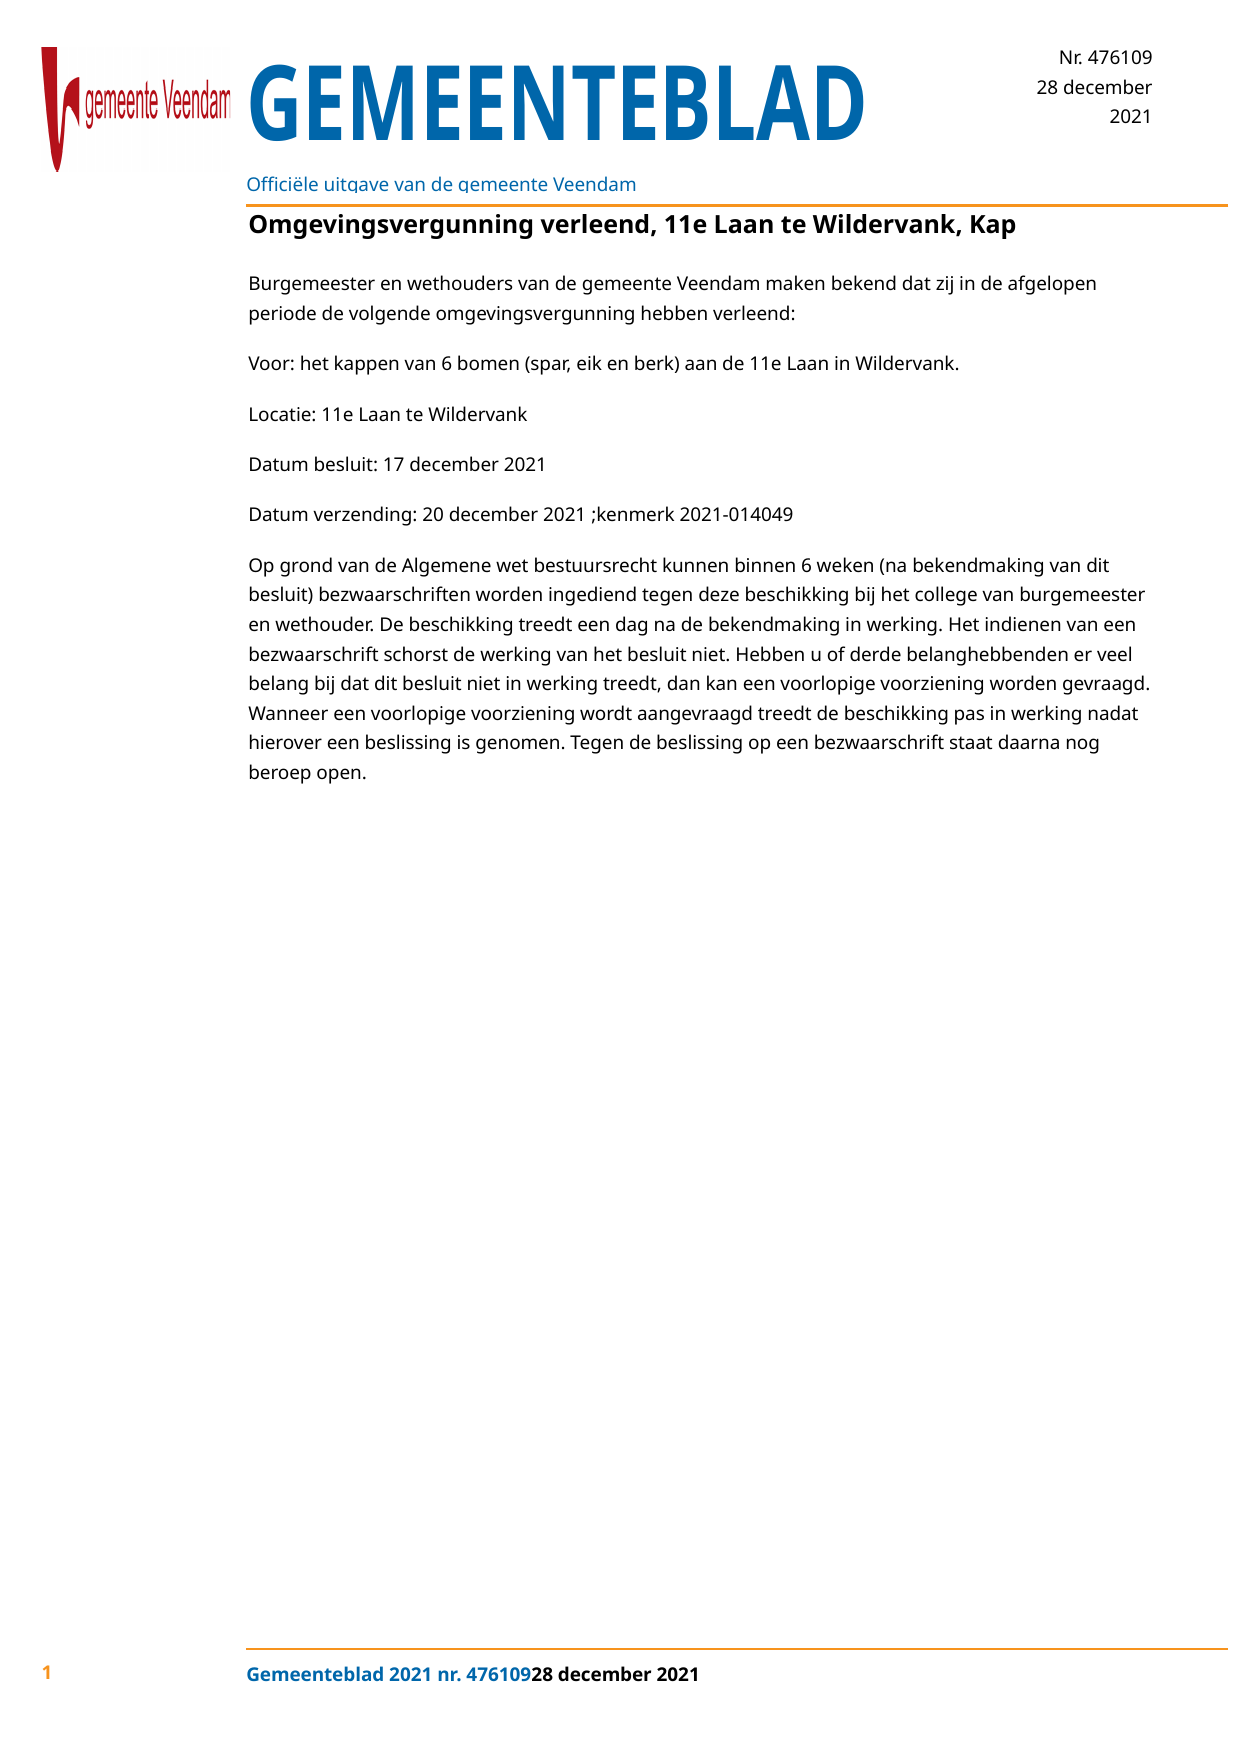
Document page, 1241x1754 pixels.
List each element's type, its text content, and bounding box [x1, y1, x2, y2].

text Op grond van de Algemene wet bestuursrecht kunnen binnen 6 weken (na bekendmaking van dit besluit) bezwaarschriften worden ingediend tegen deze beschikking bij het college van burgemeester en wethouder. De beschikking treedt een dag na de bekendmaking in werking. Het indienen van een bezwaarschrift schorst de werking van het besluit niet. Hebben u of derde belanghebbenden er veel belang bij dat dit besluit niet in werking treedt, dan kan een voorlopige voorziening worden gevraagd. Wanneer een voorlopige voorziening wordt aangevraagd treedt de beschikking pas in werking nadat hierover een beslissing is genomen. Tegen de beslissing op een bezwaarschrift staat daarna nog beroep open. [248, 552, 1152, 785]
text Voor: het kappen van 6 bomen (spar, eik en berk) aan de 11e Laan in Wildervank. [248, 350, 1152, 376]
text Locatie: 11e Laan te Wildervank [248, 401, 1152, 426]
text Datum besluit: 17 december 2021 [248, 451, 1152, 477]
picture [41, 47, 231, 172]
text Burgemeester en wethouders van de gemeente Veendam maken bekend dat zij in de afgelopen periode de volgende omgevingsvergunning hebben verleend: [248, 270, 1152, 326]
text Datum verzending: 20 december 2021 ;kenmerk 2021-014049 [248, 502, 1152, 527]
text Omgevingsvergunning verleend, 11e Laan te Wildervank, Kap [248, 207, 1152, 241]
